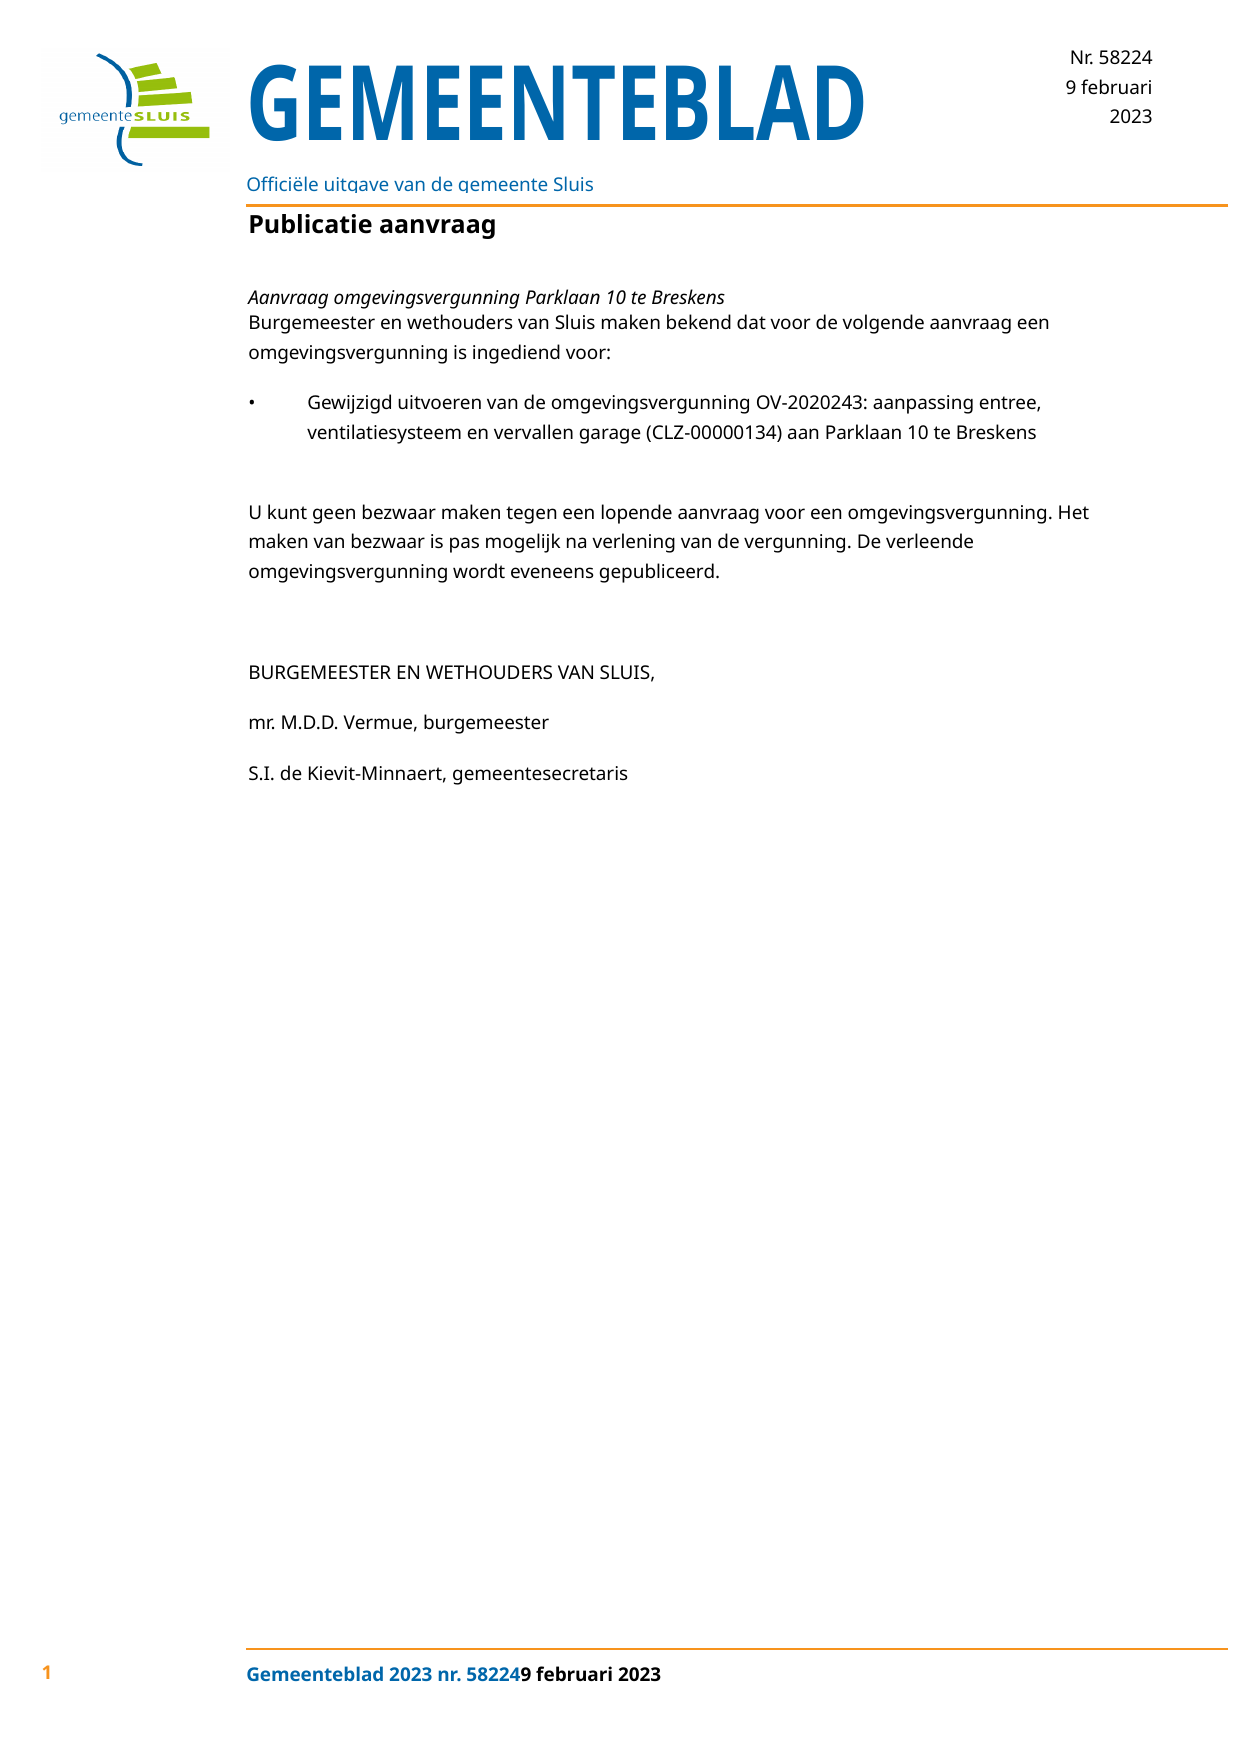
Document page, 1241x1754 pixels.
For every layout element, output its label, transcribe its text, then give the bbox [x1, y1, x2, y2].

text U kunt geen bezwaar maken tegen een lopende aanvraag voor een omgevingsvergunning. Het maken van bezwaar is pas mogelijk na verlening van de vergunning. De verleende omgevingsvergunning wordt eveneens gepubliceerd. [248, 499, 1152, 584]
text Publicatie aanvraag [248, 207, 1152, 241]
text Aanvraag omgevingsvergunning Parklaan 10 te Breskens [248, 284, 1152, 309]
list Gewijzigd uitvoeren van de omgevingsvergunning OV-2020243: aanpassing entree, ventilatiesysteem en vervallen garage (CLZ-00000134) aan Parklaan 10 te Breskens [248, 389, 1152, 445]
text mr. M.D.D. Vermue, burgemeester [248, 709, 1152, 735]
text BURGEMEESTER EN WETHOUDERS VAN SLUIS, [248, 659, 1152, 685]
text Burgemeester en wethouders van Sluis maken bekend dat voor de volgende aanvraag een omgevingsvergunning is ingediend voor: [248, 309, 1152, 365]
picture [41, 47, 231, 172]
text S.I. de Kievit-Minnaert, gemeentesecretaris [248, 760, 1152, 786]
